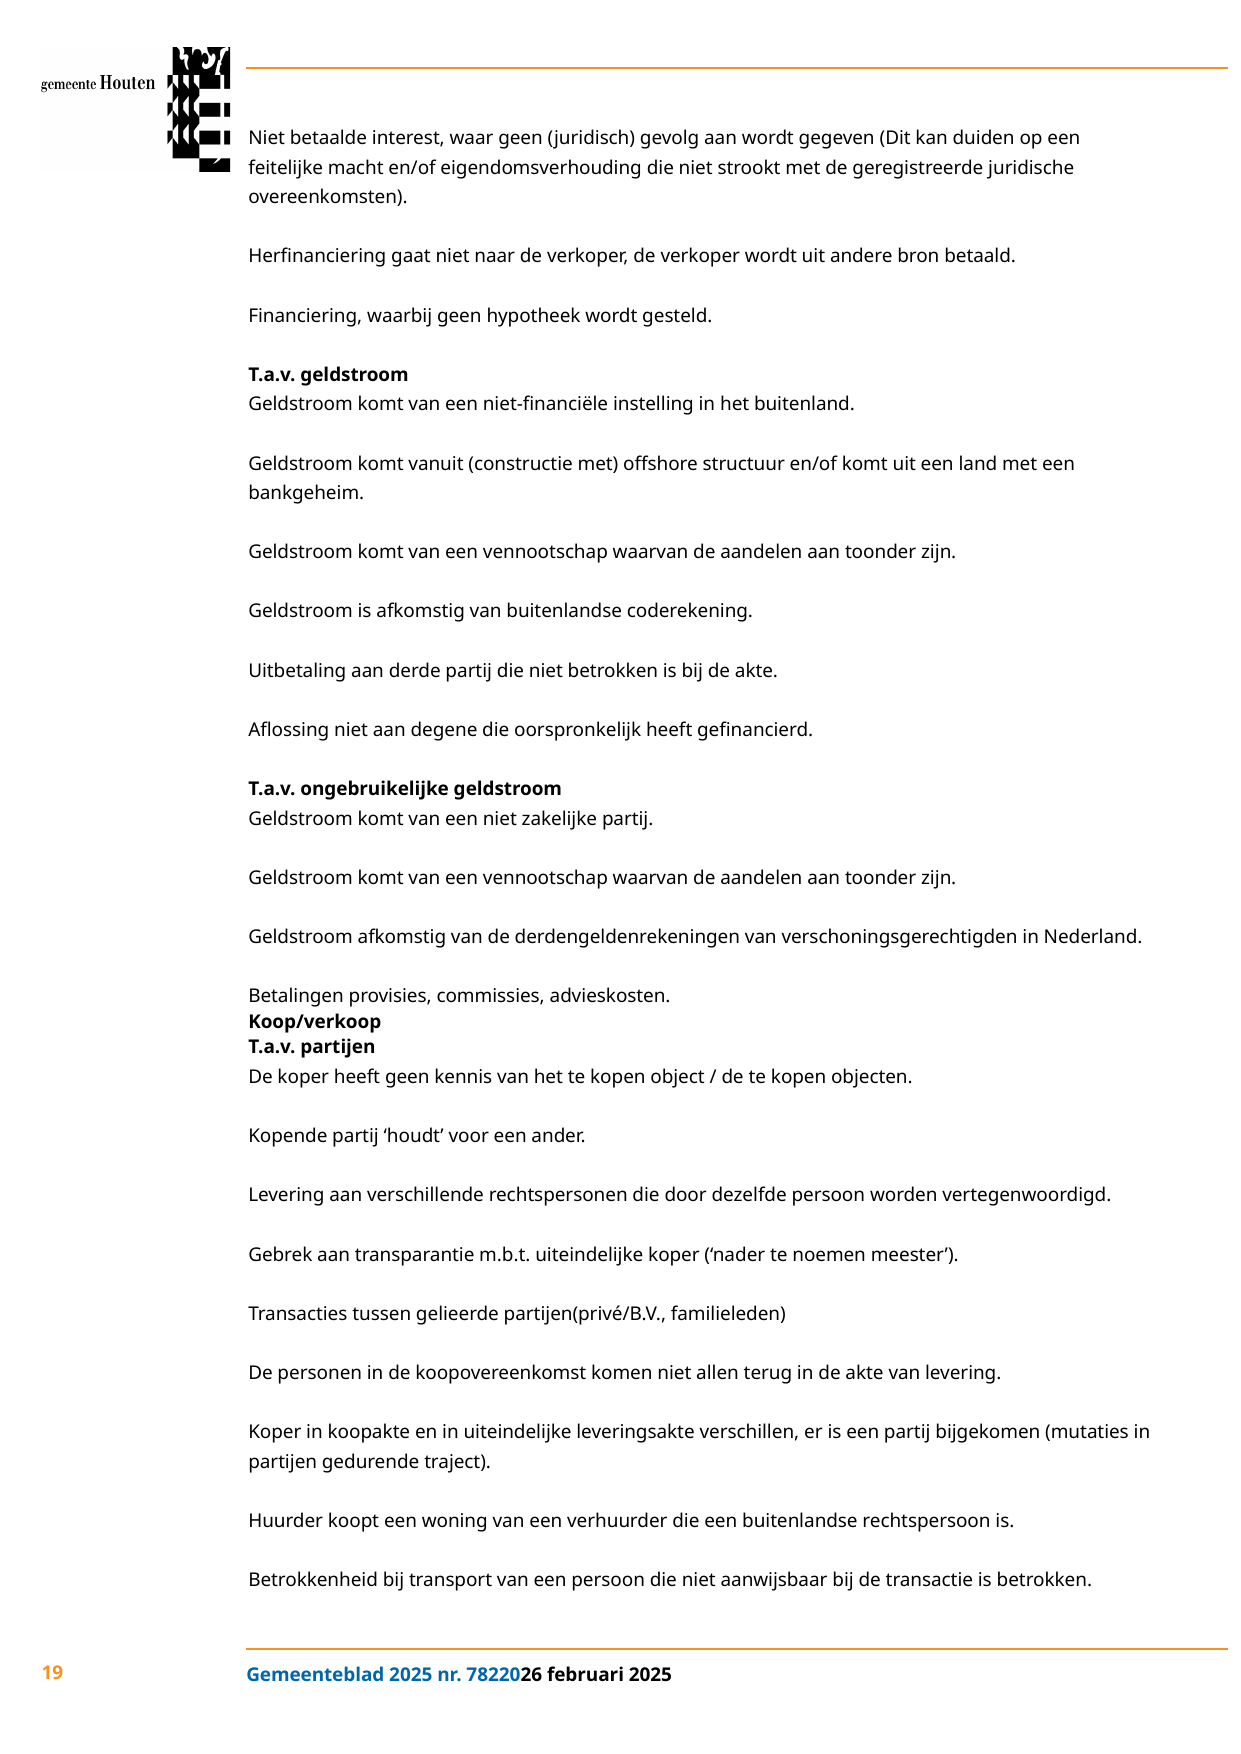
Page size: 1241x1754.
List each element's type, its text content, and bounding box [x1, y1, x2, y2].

table_cell Niet betaalde interest, waar geen (juridisch) gevolg aan wordt gegeven (Dit kan duiden op een feitelijke macht en/of eigendomsverhouding die niet strookt met de geregistreerde juridische overeenkomsten). Herfinanciering gaat niet naar de verkoper, de verkoper wordt uit andere bron betaald. Financiering, waarbij geen hypotheek wordt gesteld. T.a.v. geldstroom Geldstroom komt van een niet-financiële instelling in het buitenland. Geldstroom komt vanuit (constructie met) offshore structuur en/of komt uit een land met een bankgeheim. Geldstroom komt van een vennootschap waarvan de aandelen aan toonder zijn. Geldstroom is afkomstig van buitenlandse coderekening. Uitbetaling aan derde partij die niet betrokken is bij de akte. Aflossing niet aan degene die oorspronkelijk heeft gefinancierd. T.a.v. ongebruikelijke geldstroom Geldstroom komt van een niet zakelijke partij. Geldstroom komt van een vennootschap waarvan de aandelen aan toonder zijn. Geldstroom afkomstig van de derdengeldenrekeningen van verschoningsgerechtigden in Nederland. Betalingen provisies, commissies, advieskosten. [248, 95, 1152, 1008]
table_cell Koop/verkoop [248, 1008, 1152, 1034]
table_cell T.a.v. partijen De koper heeft geen kennis van het te kopen object / de te kopen objecten. Kopende partij ‘houdt’ voor een ander. Levering aan verschillende rechtspersonen die door dezelfde persoon worden vertegenwoordigd. Gebrek aan transparantie m.b.t. uiteindelijke koper (‘nader te noemen meester’). Transacties tussen gelieerde partijen(privé/B.V., familieleden) De personen in de koopovereenkomst komen niet allen terug in de akte van levering. Koper in koopakte en in uiteindelijke leveringsakte verschillen, er is een partij bijgekomen (mutaties in partijen gedurende traject). Huurder koopt een woning van een verhuurder die een buitenlandse rechtspersoon is. Betrokkenheid bij transport van een persoon die niet aanwijsbaar bij de transactie is betrokken. [248, 1034, 1152, 1592]
picture [41, 47, 231, 172]
